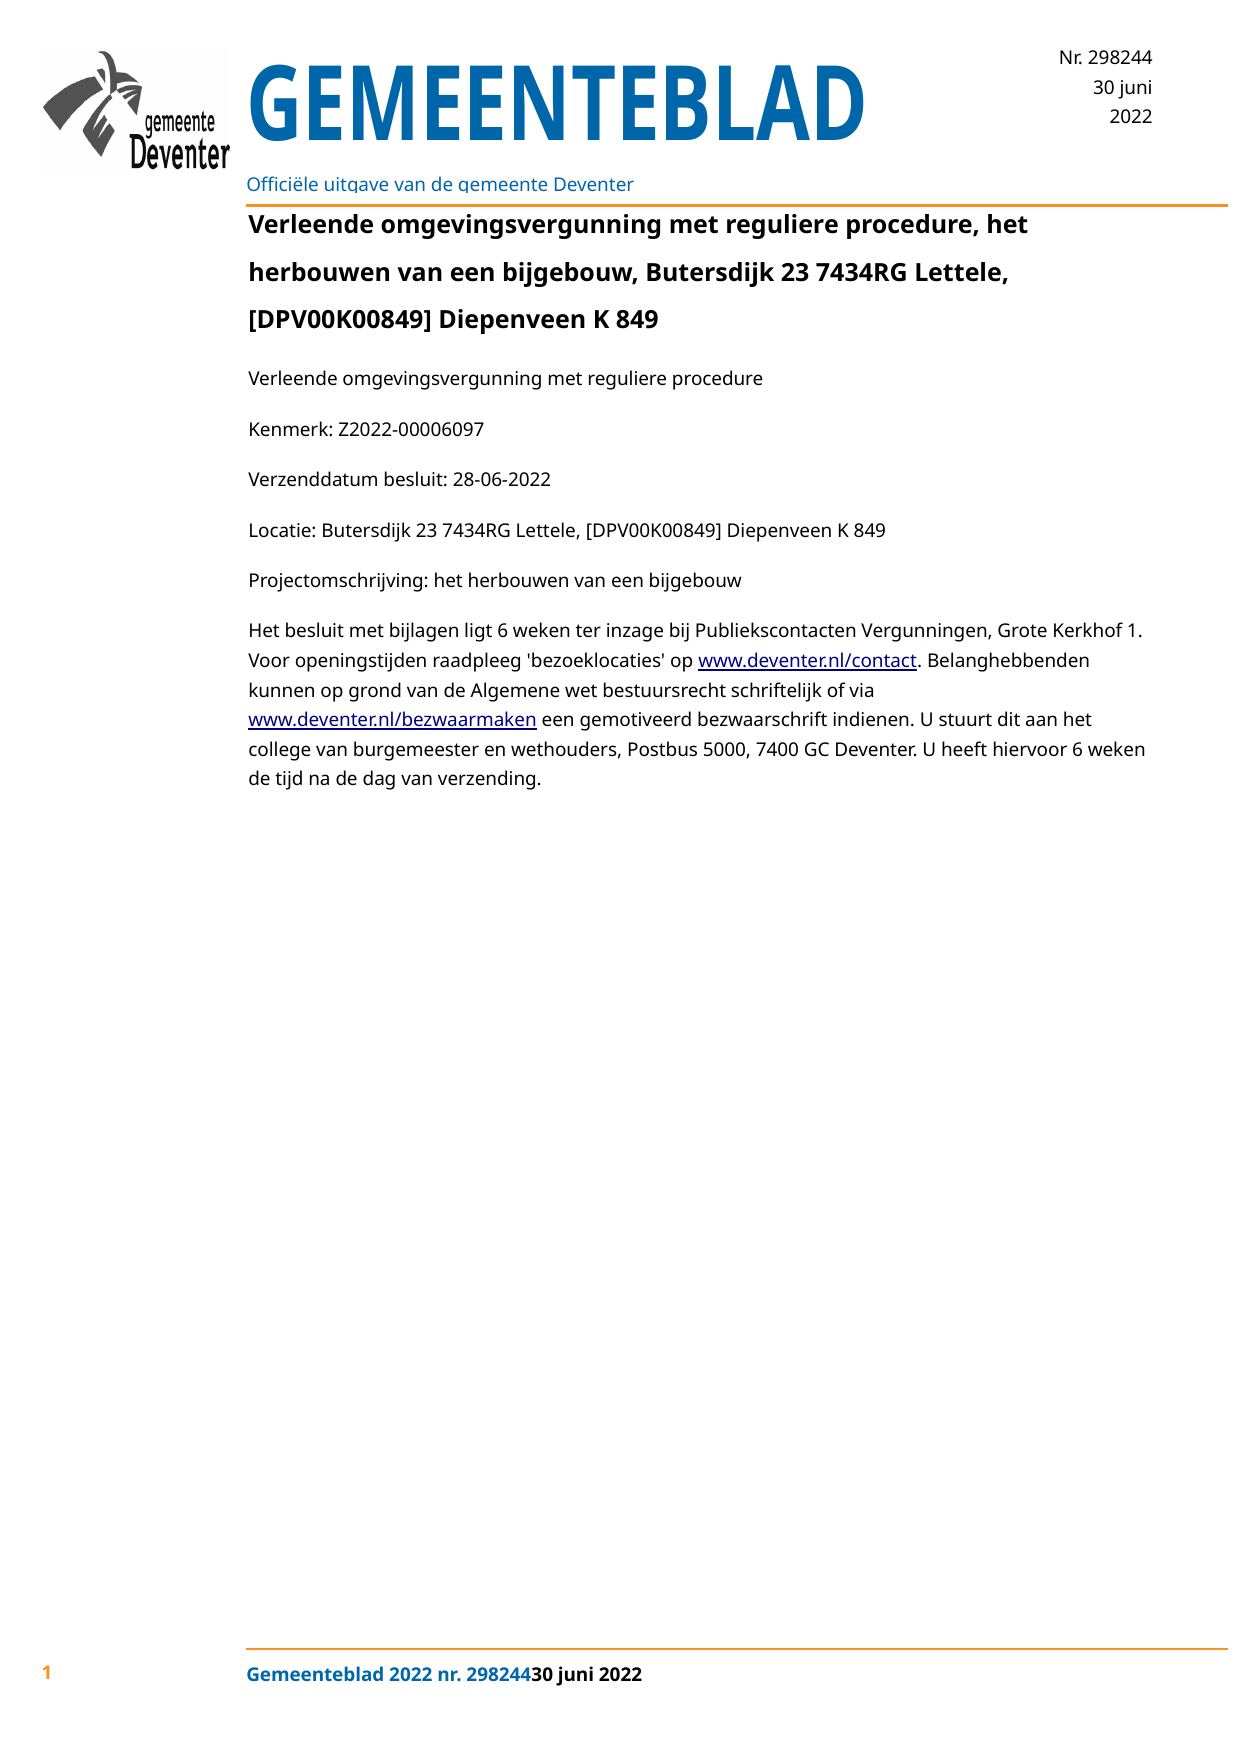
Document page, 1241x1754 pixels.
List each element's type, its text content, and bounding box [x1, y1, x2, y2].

text Locatie: Butersdijk 23 7434RG Lettele, [DPV00K00849] Diepenveen K 849 [248, 517, 1152, 542]
text Het besluit met bijlagen ligt 6 weken ter inzage bij Publiekscontacten Vergunningen, Grote Kerkhof 1. Voor openingstijden raadpleeg 'bezoeklocaties' op www.deventer.nl/contact. Belanghebbenden kunnen op grond van de Algemene wet bestuursrecht schriftelijk of via www.deventer.nl/bezwaarmaken een gemotiveerd bezwaarschrift indienen. U stuurt dit aan het college van burgemeester en wethouders, Postbus 5000, 7400 GC Deventer. U heeft hiervoor 6 weken de tijd na de dag van verzending. [248, 618, 1152, 791]
text Kenmerk: Z2022-00006097 [248, 416, 1152, 442]
text Verzenddatum besluit: 28-06-2022 [248, 466, 1152, 492]
text Verleende omgevingsvergunning met reguliere procedure, het herbouwen van een bijgebouw, Butersdijk 23 7434RG Lettele, [DPV00K00849] Diepenveen K 849 [248, 207, 1152, 336]
text Projectomschrijving: het herbouwen van een bijgebouw [248, 567, 1152, 593]
picture [41, 47, 231, 172]
text Verleende omgevingsvergunning met reguliere procedure [248, 366, 1152, 391]
